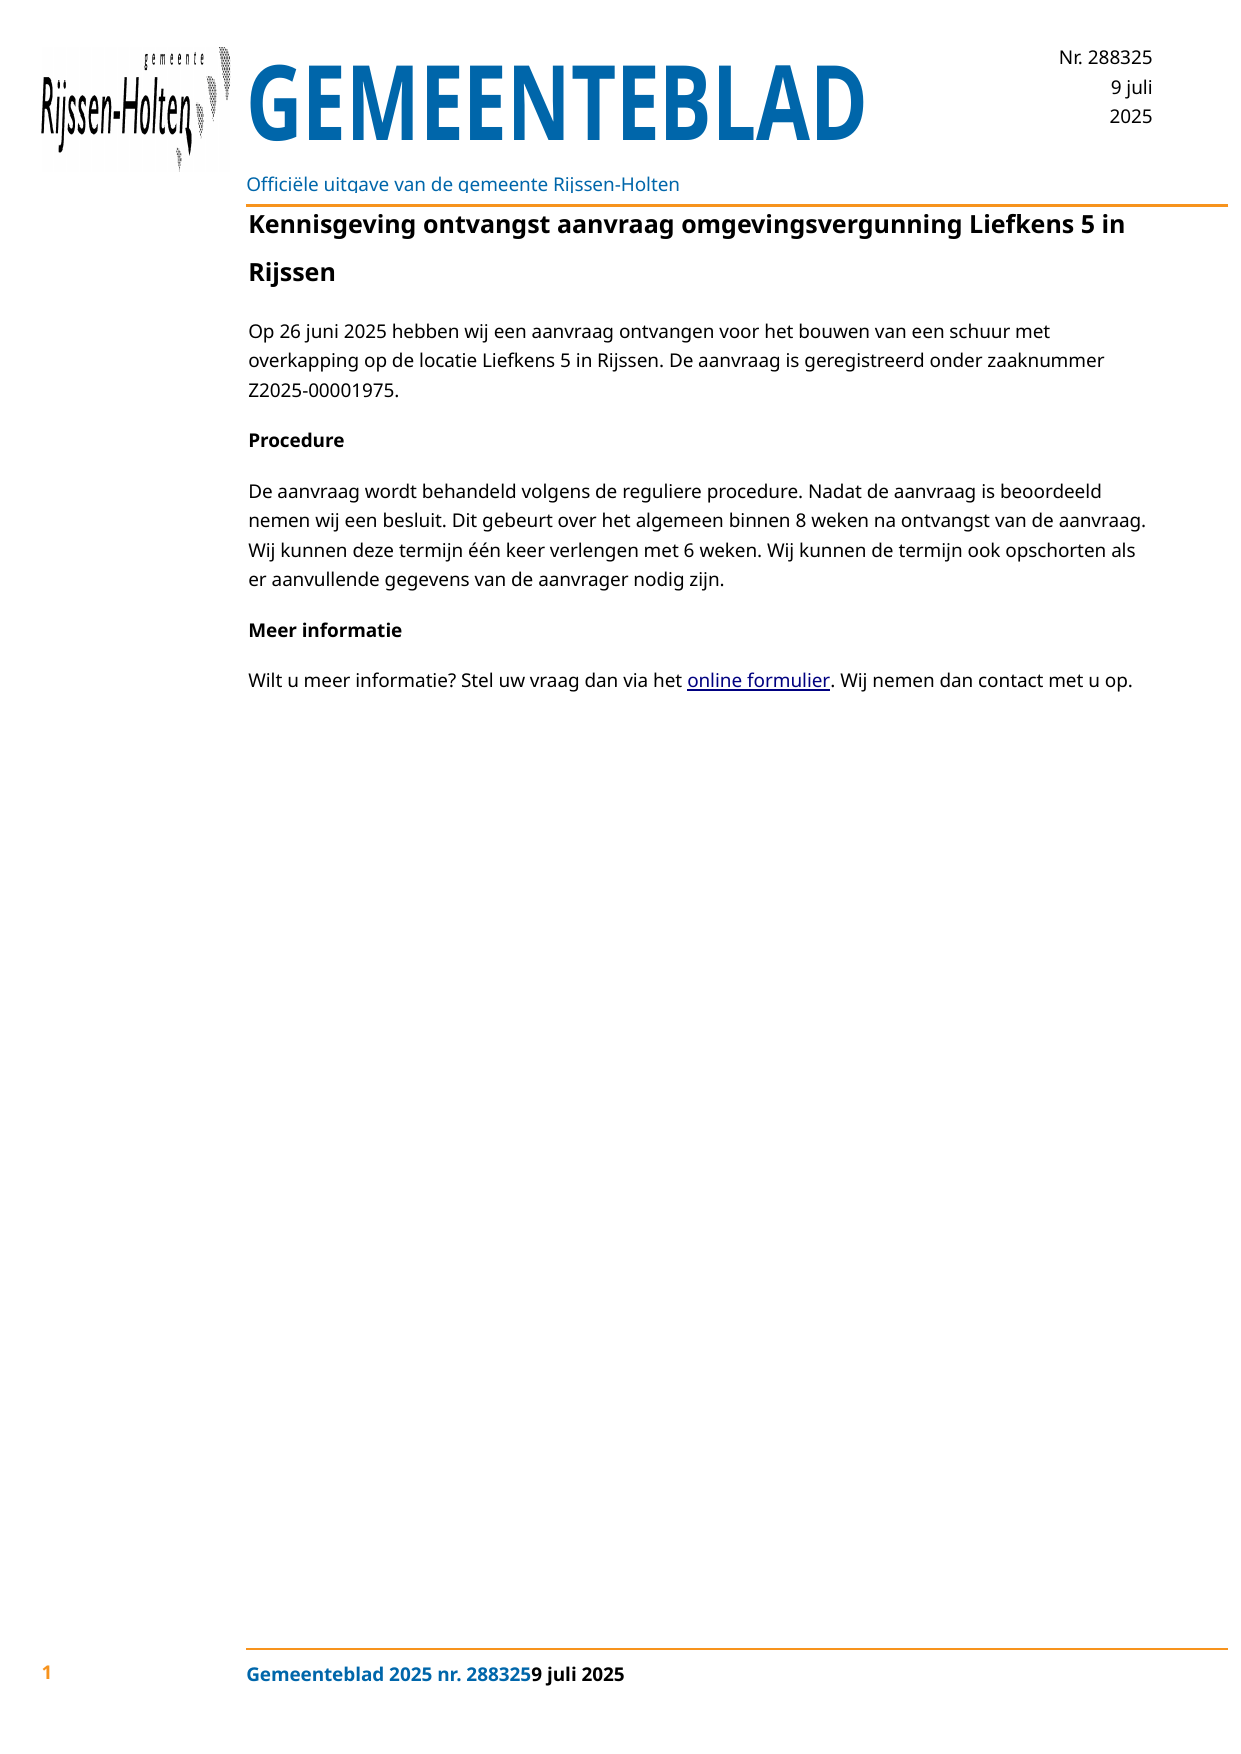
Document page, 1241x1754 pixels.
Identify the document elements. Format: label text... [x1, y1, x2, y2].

picture [41, 47, 231, 172]
text Kennisgeving ontvangst aanvraag omgevingsvergunning Liefkens 5 in Rijssen [248, 207, 1152, 288]
text Wilt u meer informatie? Stel uw vraag dan via het online formulier. Wij nemen dan contact met u op. [248, 667, 1152, 693]
text Procedure [248, 427, 1152, 453]
text De aanvraag wordt behandeld volgens de reguliere procedure. Nadat de aanvraag is beoordeeld nemen wij een besluit. Dit gebeurt over het algemeen binnen 8 weken na ontvangst van de aanvraag. Wij kunnen deze termijn één keer verlengen met 6 weken. Wij kunnen de termijn ook opschorten als er aanvullende gegevens van de aanvrager nodig zijn. [248, 478, 1152, 592]
text Op 26 juni 2025 hebben wij een aanvraag ontvangen voor het bouwen van een schuur met overkapping op de locatie Liefkens 5 in Rijssen. De aanvraag is geregistreerd onder zaaknummer Z2025-00001975. [248, 318, 1152, 403]
text Meer informatie [248, 617, 1152, 643]
